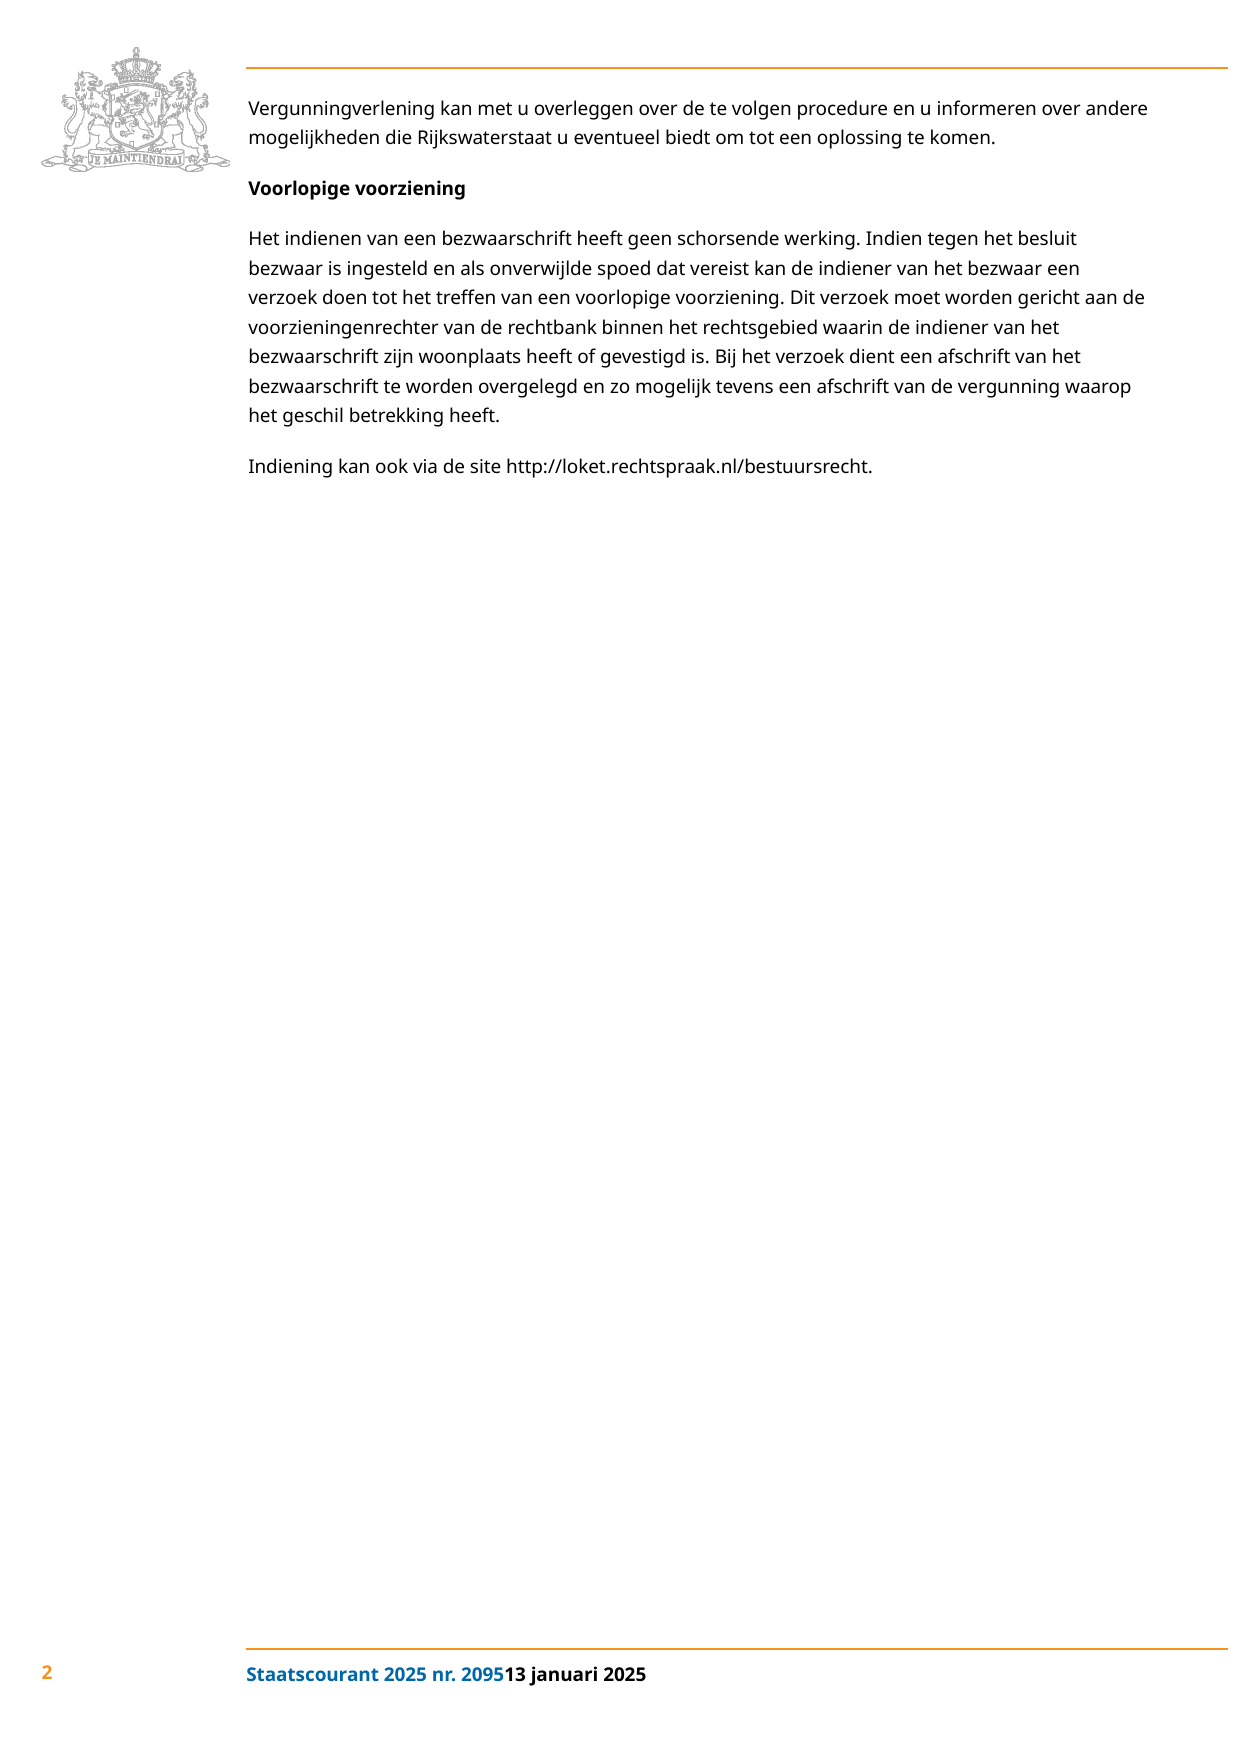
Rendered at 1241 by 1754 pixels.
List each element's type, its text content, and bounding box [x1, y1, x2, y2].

text Indiening kan ook via de site http://loket.rechtspraak.nl/bestuursrecht. [248, 453, 1152, 479]
text Voorlopige voorziening [248, 175, 1152, 201]
text Vergunningverlening kan met u overleggen over de te volgen procedure en u informeren over andere mogelijkheden die Rijkswaterstaat u eventueel biedt om tot een oplossing te komen. [248, 95, 1152, 150]
picture [41, 47, 231, 172]
text Het indienen van een bezwaarschrift heeft geen schorsende werking. Indien tegen het besluit bezwaar is ingesteld en als onverwijlde spoed dat vereist kan de indiener van het bezwaar een verzoek doen tot het treffen van een voorlopige voorziening. Dit verzoek moet worden gericht aan de voorzieningenrechter van de rechtbank binnen het rechtsgebied waarin de indiener van het bezwaarschrift zijn woonplaats heeft of gevestigd is. Bij het verzoek dient een afschrift van het bezwaarschrift te worden overgelegd en zo mogelijk tevens een afschrift van de vergunning waarop het geschil betrekking heeft. [248, 225, 1152, 428]
